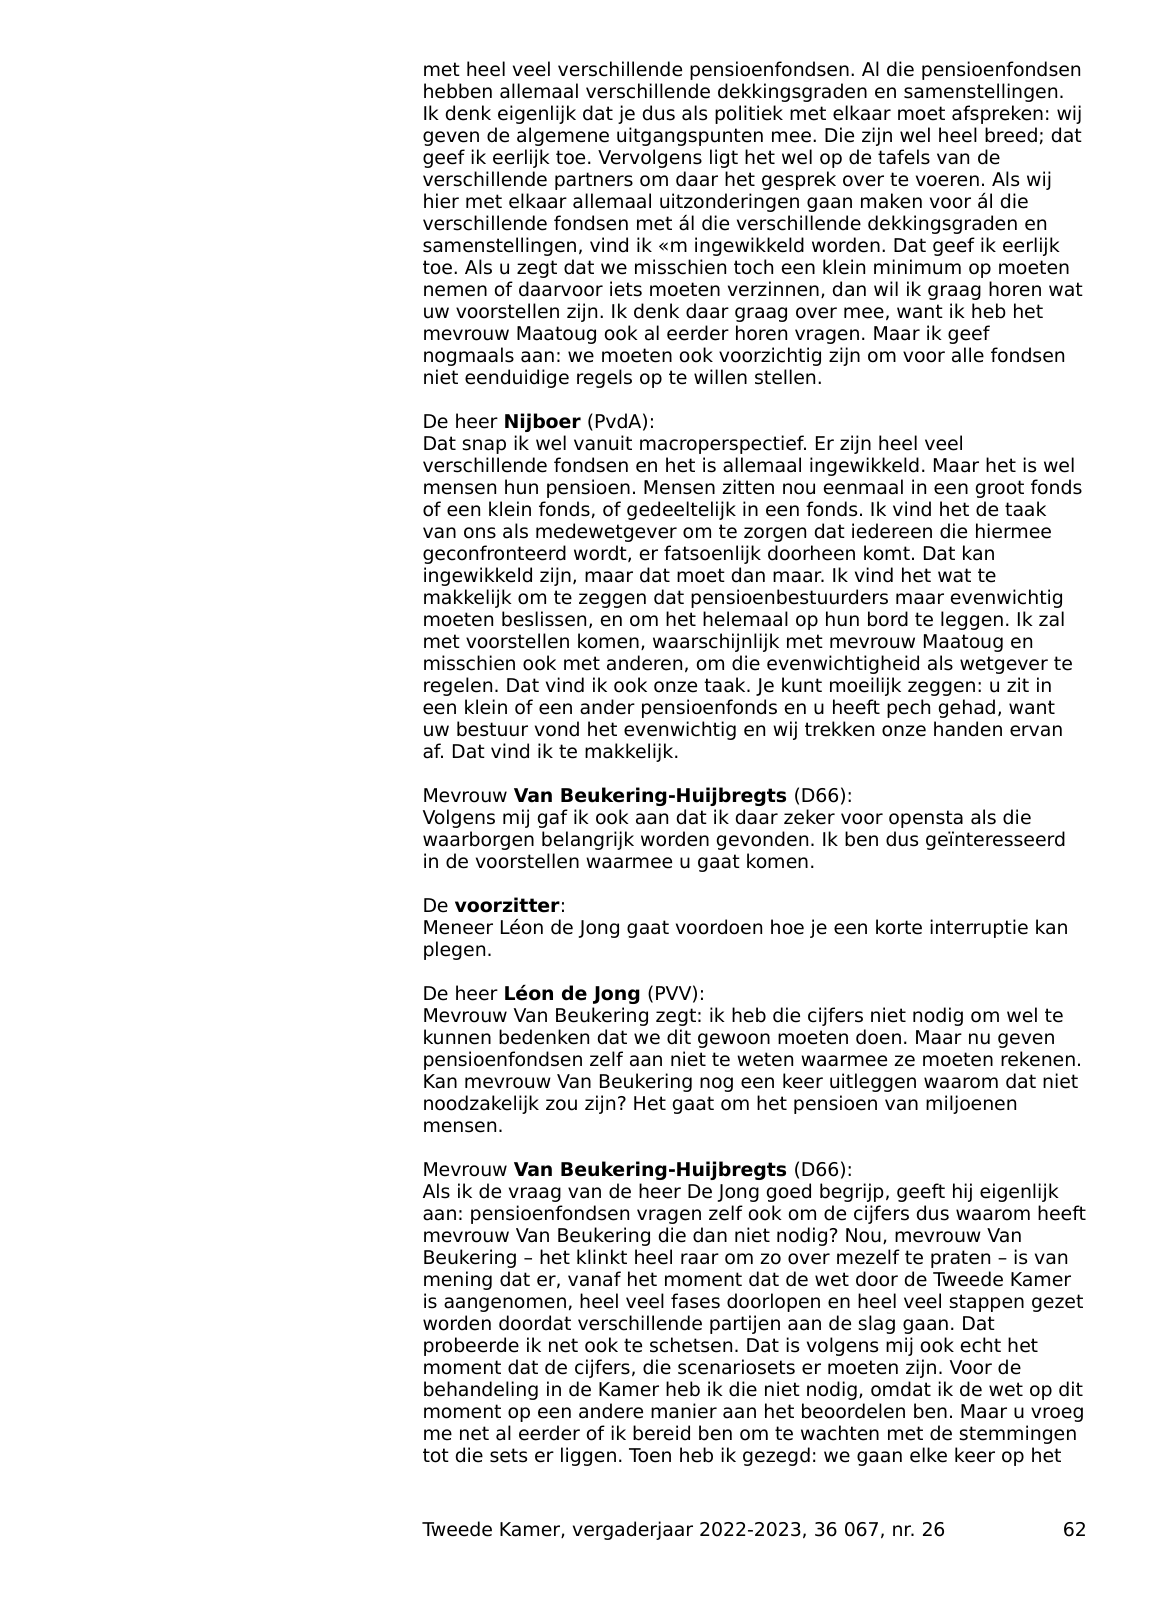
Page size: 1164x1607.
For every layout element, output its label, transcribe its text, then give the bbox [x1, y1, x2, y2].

text met heel veel verschillende pensioenfondsen. Al die pensioenfondsen hebben allemaal verschillende dekkingsgraden en samenstellingen. Ik denk eigenlijk dat je dus als politiek met elkaar moet afspreken: wij geven de algemene uitgangspunten mee. Die zijn wel heel breed; dat geef ik eerlijk toe. Vervolgens ligt het wel op de tafels van de verschillende partners om daar het gesprek over te voeren. Als wij hier met elkaar allemaal uitzonderingen gaan maken voor ál die verschillende fondsen met ál die verschillende dekkingsgraden en samenstellingen, vind ik «m ingewikkeld worden. Dat geef ik eerlijk toe. Als u zegt dat we misschien toch een klein minimum op moeten nemen of daarvoor iets moeten verzinnen, dan wil ik graag horen wat uw voorstellen zijn. Ik denk daar graag over mee, want ik heb het mevrouw Maatoug ook al eerder horen vragen. Maar ik geef nogmaals aan: we moeten ook voorzichtig zijn om voor alle fondsen niet eenduidige regels op te willen stellen. [422, 59, 1087, 389]
text De voorzitter: [422, 895, 1087, 917]
text Meneer Léon de Jong gaat voordoen hoe je een korte interruptie kan plegen. [422, 917, 1087, 961]
text Volgens mij gaf ik ook aan dat ik daar zeker voor opensta als die waarborgen belangrijk worden gevonden. Ik ben dus geïnteresseerd in de voorstellen waarmee u gaat komen. [422, 807, 1087, 873]
text Mevrouw Van Beukering-Huijbregts (D66): [422, 785, 1087, 807]
text De heer Nijboer (PvdA): [422, 411, 1087, 433]
text Mevrouw Van Beukering zegt: ik heb die cijfers niet nodig om wel te kunnen bedenken dat we dit gewoon moeten doen. Maar nu geven pensioenfondsen zelf aan niet te weten waarmee ze moeten rekenen. Kan mevrouw Van Beukering nog een keer uitleggen waarom dat niet noodzakelijk zou zijn? Het gaat om het pensioen van miljoenen mensen. [422, 1005, 1087, 1137]
text Als ik de vraag van de heer De Jong goed begrijp, geeft hij eigenlijk aan: pensioenfondsen vragen zelf ook om de cijfers dus waarom heeft mevrouw Van Beukering die dan niet nodig? Nou, mevrouw Van Beukering – het klinkt heel raar om zo over mezelf te praten – is van mening dat er, vanaf het moment dat de wet door de Tweede Kamer is aangenomen, heel veel fases doorlopen en heel veel stappen gezet worden doordat verschillende partijen aan de slag gaan. Dat probeerde ik net ook te schetsen. Dat is volgens mij ook echt het moment dat de cijfers, die scenariosets er moeten zijn. Voor de behandeling in de Kamer heb ik die niet nodig, omdat ik de wet op dit moment op een andere manier aan het beoordelen ben. Maar u vroeg me net al eerder of ik bereid ben om te wachten met de stemmingen tot die sets er liggen. Toen heb ik gezegd: we gaan elke keer op het [422, 1181, 1087, 1467]
text Mevrouw Van Beukering-Huijbregts (D66): [422, 1159, 1087, 1181]
text Dat snap ik wel vanuit macroperspectief. Er zijn heel veel verschillende fondsen en het is allemaal ingewikkeld. Maar het is wel mensen hun pensioen. Mensen zitten nou eenmaal in een groot fonds of een klein fonds, of gedeeltelijk in een fonds. Ik vind het de taak van ons als medewetgever om te zorgen dat iedereen die hiermee geconfronteerd wordt, er fatsoenlijk doorheen komt. Dat kan ingewikkeld zijn, maar dat moet dan maar. Ik vind het wat te makkelijk om te zeggen dat pensioenbestuurders maar evenwichtig moeten beslissen, en om het helemaal op hun bord te leggen. Ik zal met voorstellen komen, waarschijnlijk met mevrouw Maatoug en misschien ook met anderen, om die evenwichtigheid als wetgever te regelen. Dat vind ik ook onze taak. Je kunt moeilijk zeggen: u zit in een klein of een ander pensioenfonds en u heeft pech gehad, want uw bestuur vond het evenwichtig en wij trekken onze handen ervan af. Dat vind ik te makkelijk. [422, 433, 1087, 763]
text De heer Léon de Jong (PVV): [422, 983, 1087, 1005]
